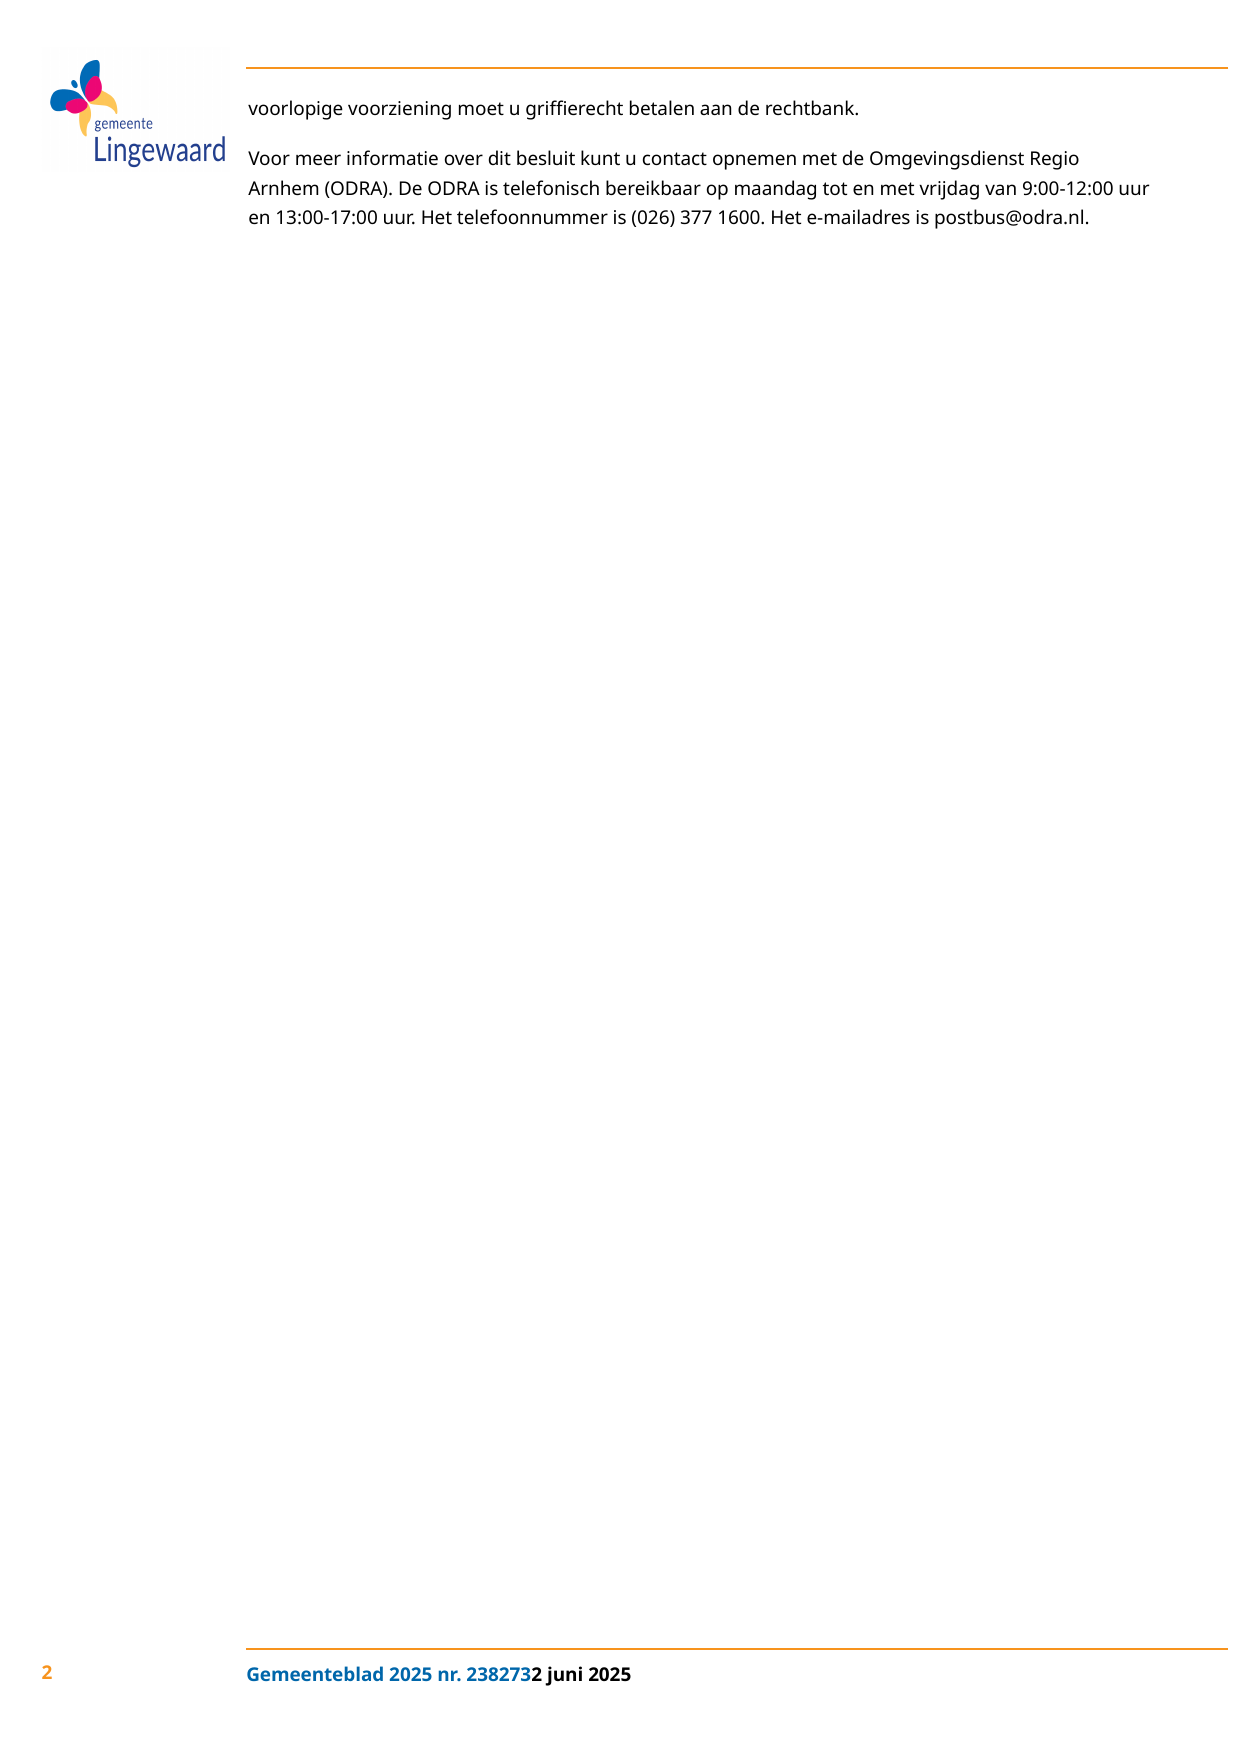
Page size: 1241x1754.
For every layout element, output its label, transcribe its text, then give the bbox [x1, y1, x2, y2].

picture [41, 47, 231, 172]
text Voor meer informatie over dit besluit kunt u contact opnemen met de Omgevingsdienst Regio Arnhem (ODRA). De ODRA is telefonisch bereikbaar op maandag tot en met vrijdag van 9:00-12:00 uur en 13:00-17:00 uur. Het telefoonnummer is (026) 377 1600. Het e-mailadres is postbus@odra.nl. [248, 145, 1152, 230]
text voorlopige voorziening moet u griffierecht betalen aan de rechtbank. [248, 95, 1152, 121]
